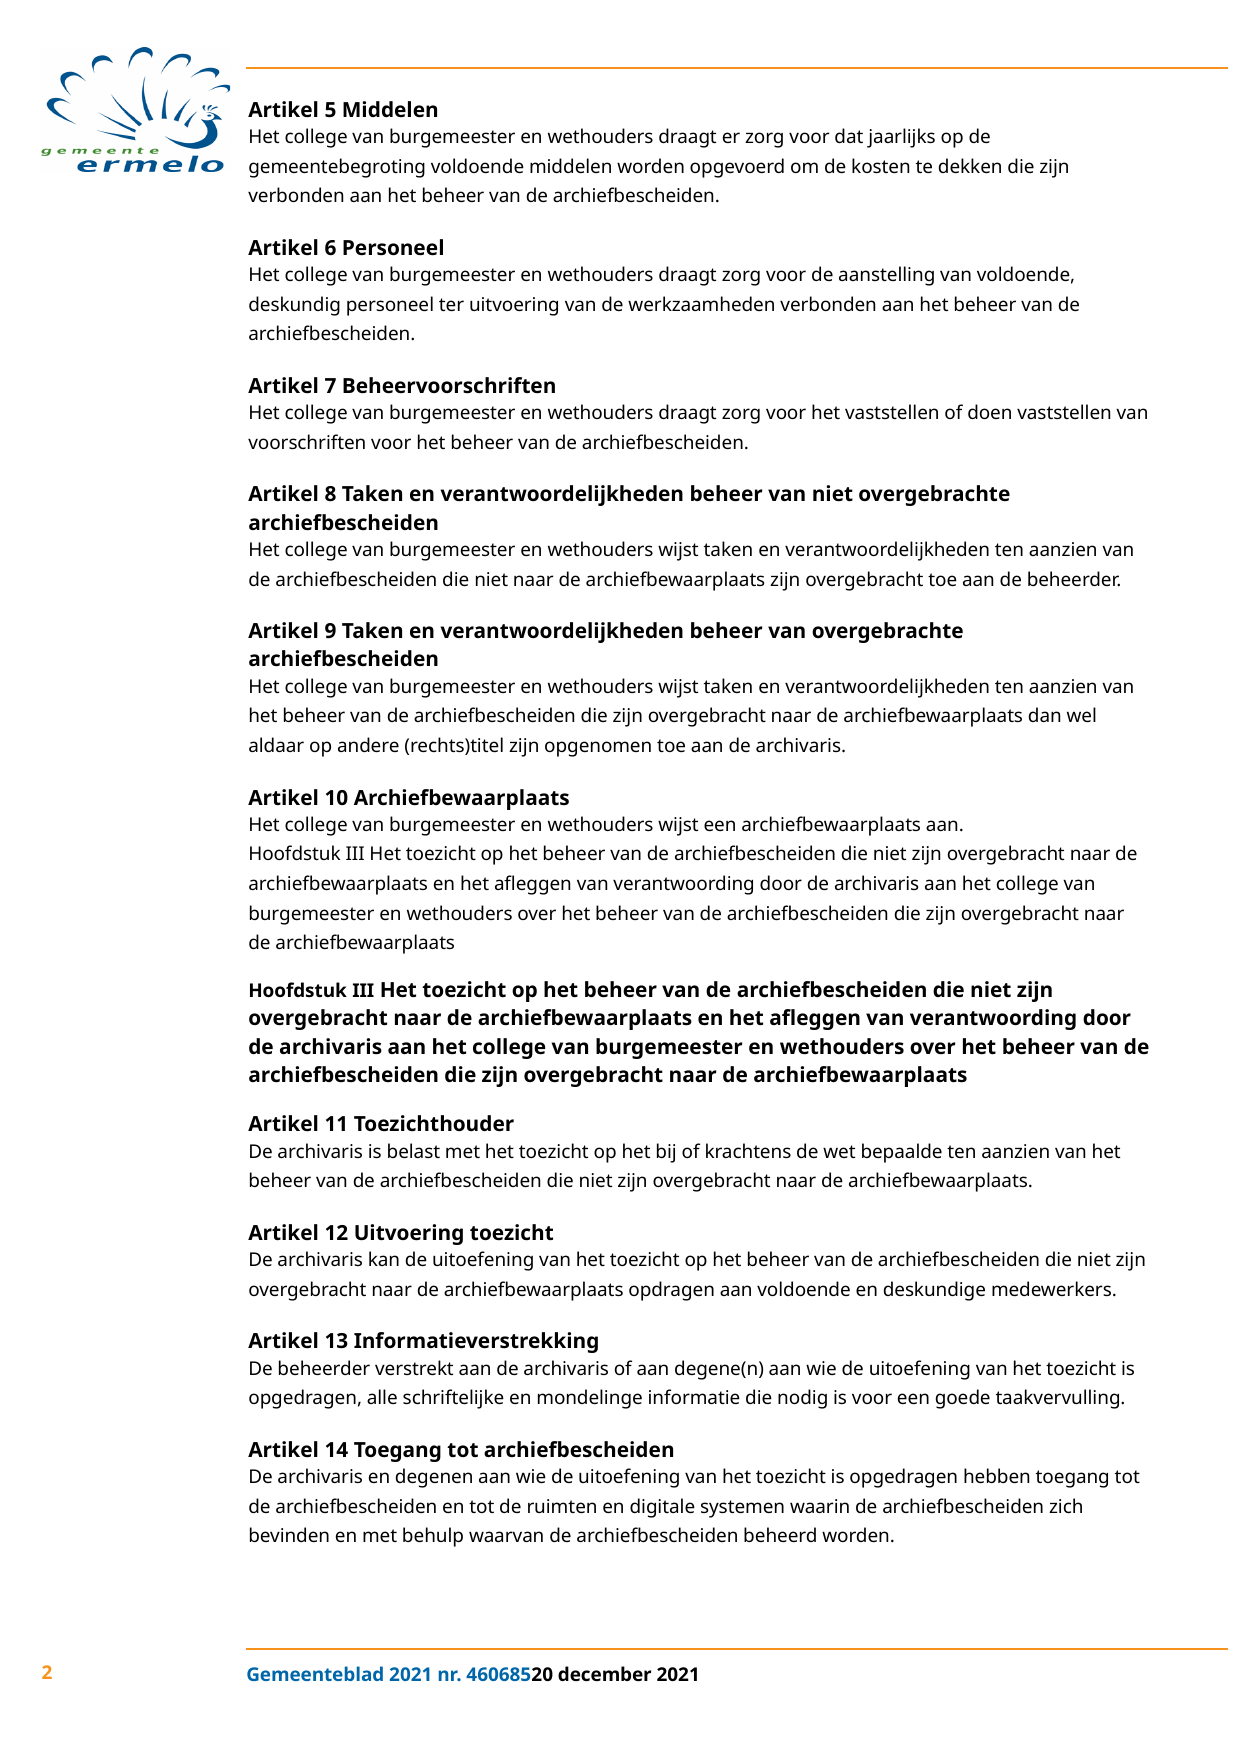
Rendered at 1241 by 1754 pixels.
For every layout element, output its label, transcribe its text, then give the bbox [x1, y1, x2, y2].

text Hoofdstuk III Het toezicht op het beheer van de archiefbescheiden die niet zijn overgebracht naar de archiefbewaarplaats en het afleggen van verantwoording door de archivaris aan het college van burgemeester en wethouders over het beheer van de archiefbescheiden die zijn overgebracht naar de archiefbewaarplaats [248, 975, 1152, 1089]
text Artikel 12 Uitvoering toezicht [248, 1218, 1152, 1246]
text Het college van burgemeester en wethouders wijst taken en verantwoordelijkheden ten aanzien van de archiefbescheiden die niet naar de archiefbewaarplaats zijn overgebracht toe aan de beheerder. [248, 536, 1152, 591]
text Artikel 8 Taken en verantwoordelijkheden beheer van niet overgebrachte archiefbescheiden [248, 479, 1152, 536]
text Het college van burgemeester en wethouders wijst taken en verantwoordelijkheden ten aanzien van het beheer van de archiefbescheiden die zijn overgebracht naar de archiefbewaarplaats dan wel aldaar op andere (rechts)titel zijn opgenomen toe aan de archivaris. [248, 673, 1152, 758]
picture [41, 47, 231, 172]
text Artikel 10 Archiefbewaarplaats [248, 783, 1152, 811]
text Het college van burgemeester en wethouders draagt zorg voor de aanstelling van voldoende, deskundig personeel ter uitvoering van de werkzaamheden verbonden aan het beheer van de archiefbescheiden. [248, 261, 1152, 346]
text Artikel 13 Informatieverstrekking [248, 1326, 1152, 1355]
text De archivaris is belast met het toezicht op het bij of krachtens de wet bepaalde ten aanzien van het beheer van de archiefbescheiden die niet zijn overgebracht naar de archiefbewaarplaats. [248, 1138, 1152, 1193]
text Artikel 5 Middelen [248, 95, 1152, 123]
text Artikel 7 Beheervoorschriften [248, 371, 1152, 399]
text Het college van burgemeester en wethouders wijst een archiefbewaarplaats aan. [248, 811, 1152, 837]
text Artikel 9 Taken en verantwoordelijkheden beheer van overgebrachte archiefbescheiden [248, 616, 1152, 673]
text Het college van burgemeester en wethouders draagt zorg voor het vaststellen of doen vaststellen van voorschriften voor het beheer van de archiefbescheiden. [248, 399, 1152, 454]
text Artikel 14 Toegang tot archiefbescheiden [248, 1435, 1152, 1463]
text De archivaris kan de uitoefening van het toezicht op het beheer van de archiefbescheiden die niet zijn overgebracht naar de archiefbewaarplaats opdragen aan voldoende en deskundige medewerkers. [248, 1246, 1152, 1302]
text Artikel 6 Personeel [248, 233, 1152, 261]
text Artikel 11 Toezichthouder [248, 1109, 1152, 1138]
text Het college van burgemeester en wethouders draagt er zorg voor dat jaarlijks op de gemeentebegroting voldoende middelen worden opgevoerd om de kosten te dekken die zijn verbonden aan het beheer van de archiefbescheiden. [248, 123, 1152, 208]
text De beheerder verstrekt aan de archivaris of aan degene(n) aan wie de uitoefening van het toezicht is opgedragen, alle schriftelijke en mondelinge informatie die nodig is voor een goede taakvervulling. [248, 1355, 1152, 1410]
text Hoofdstuk III Het toezicht op het beheer van de archiefbescheiden die niet zijn overgebracht naar de archiefbewaarplaats en het afleggen van verantwoording door de archivaris aan het college van burgemeester en wethouders over het beheer van de archiefbescheiden die zijn overgebracht naar de archiefbewaarplaats [248, 841, 1152, 955]
text De archivaris en degenen aan wie de uitoefening van het toezicht is opgedragen hebben toegang tot de archiefbescheiden en tot de ruimten en digitale systemen waarin de archiefbescheiden zich bevinden en met behulp waarvan de archiefbescheiden beheerd worden. [248, 1463, 1152, 1548]
